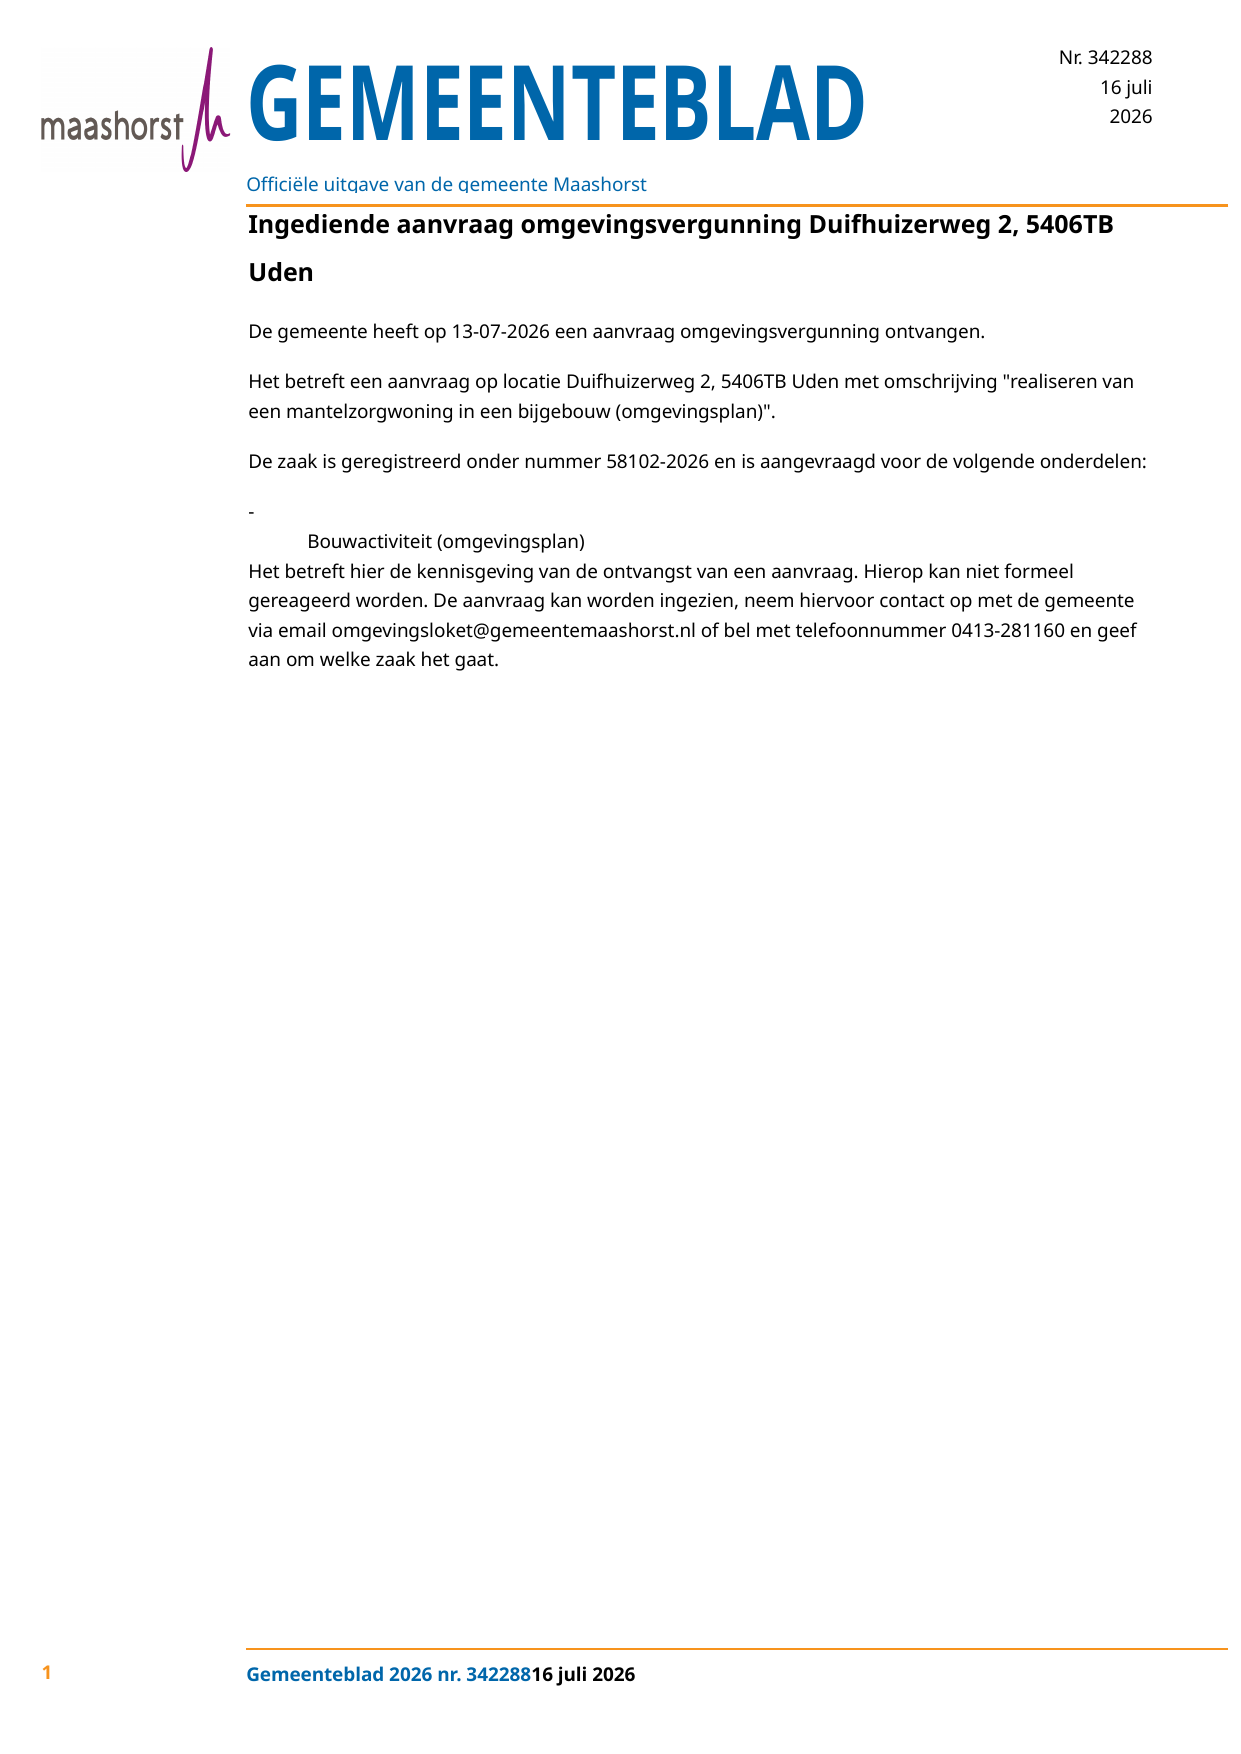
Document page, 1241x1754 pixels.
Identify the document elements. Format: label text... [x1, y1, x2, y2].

picture [41, 47, 231, 172]
text De zaak is geregistreerd onder nummer 58102-2026 en is aangevraagd voor de volgende onderdelen: [248, 448, 1152, 474]
text Het betreft hier de kennisgeving van de ontvangst van een aanvraag. Hierop kan niet formeel gereageerd worden. De aanvraag kan worden ingezien, neem hiervoor contact op met de gemeente via email omgevingsloket@gemeentemaashorst.nl of bel met telefoonnummer 0413-281160 en geef aan om welke zaak het gaat. [248, 558, 1152, 672]
list Bouwactiviteit (omgevingsplan) [248, 528, 1152, 554]
text De gemeente heeft op 13-07-2026 een aanvraag omgevingsvergunning ontvangen. [248, 318, 1152, 344]
text Ingediende aanvraag omgevingsvergunning Duifhuizerweg 2, 5406TB Uden [248, 207, 1152, 288]
text Het betreft een aanvraag op locatie Duifhuizerweg 2, 5406TB Uden met omschrijving "realiseren van een mantelzorgwoning in een bijgebouw (omgevingsplan)". [248, 368, 1152, 424]
